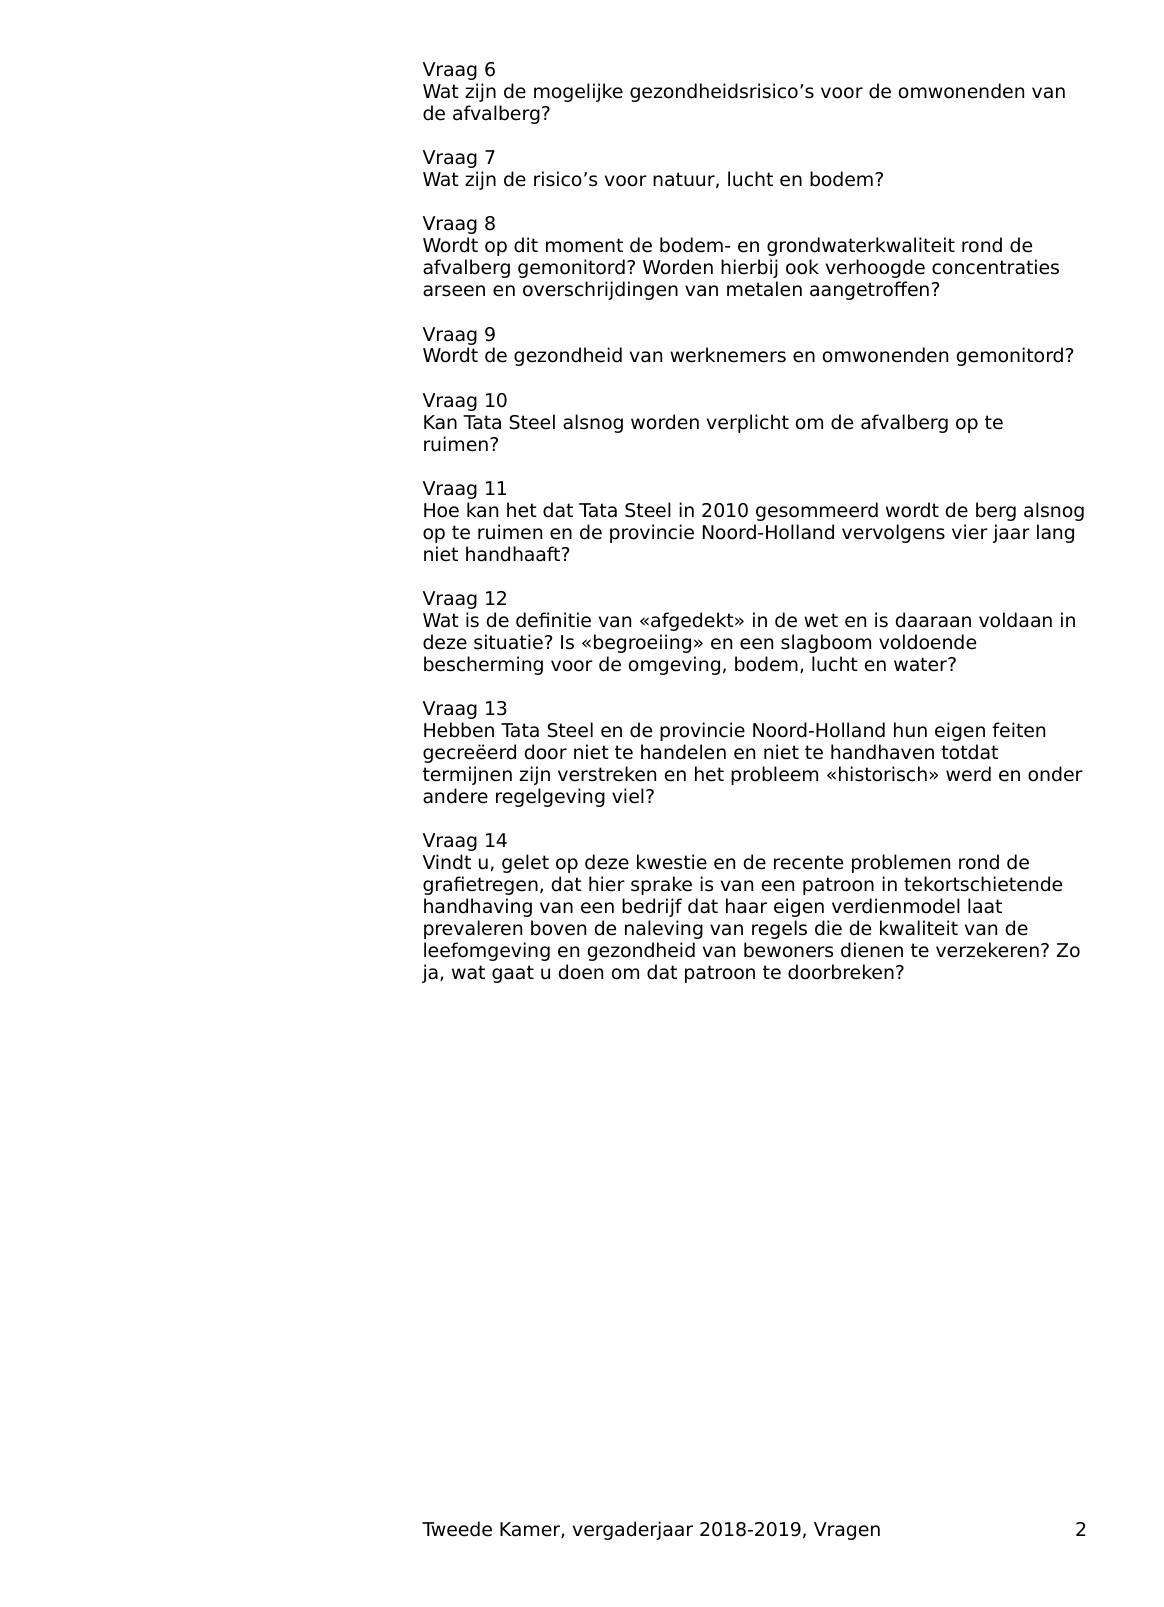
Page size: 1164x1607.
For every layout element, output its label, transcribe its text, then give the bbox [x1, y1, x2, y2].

text Vraag 10 [422, 389, 1087, 412]
text Kan Tata Steel alsnog worden verplicht om de afvalberg op te ruimen? [422, 412, 1087, 456]
text Vraag 11 [422, 478, 1087, 500]
text Wat zijn de risico’s voor natuur, lucht en bodem? [422, 169, 1087, 191]
text Vraag 9 [422, 323, 1087, 345]
text Vraag 14 [422, 830, 1087, 852]
text Vraag 12 [422, 588, 1087, 610]
text Vraag 7 [422, 147, 1087, 169]
text Vraag 6 [422, 59, 1087, 81]
text Vraag 13 [422, 698, 1087, 720]
text Hebben Tata Steel en de provincie Noord-Holland hun eigen feiten gecreëerd door niet te handelen en niet te handhaven totdat termijnen zijn verstreken en het probleem «historisch» werd en onder andere regelgeving viel? [422, 720, 1087, 808]
text Hoe kan het dat Tata Steel in 2010 gesommeerd wordt de berg alsnog op te ruimen en de provincie Noord-Holland vervolgens vier jaar lang niet handhaaft? [422, 500, 1087, 566]
text Wat is de definitie van «afgedekt» in de wet en is daaraan voldaan in deze situatie? Is «begroeiing» en een slagboom voldoende bescherming voor de omgeving, bodem, lucht en water? [422, 610, 1087, 676]
text Wat zijn de mogelijke gezondheidsrisico’s voor de omwonenden van de afvalberg? [422, 81, 1087, 125]
text Wordt op dit moment de bodem- en grondwaterkwaliteit rond de afvalberg gemonitord? Worden hierbij ook verhoogde concentraties arseen en overschrijdingen van metalen aangetroffen? [422, 235, 1087, 301]
text Vindt u, gelet op deze kwestie en de recente problemen rond de grafietregen, dat hier sprake is van een patroon in tekortschietende handhaving van een bedrijf dat haar eigen verdienmodel laat prevaleren boven de naleving van regels die de kwaliteit van de leefomgeving en gezondheid van bewoners dienen te verzekeren? Zo ja, wat gaat u doen om dat patroon te doorbreken? [422, 852, 1087, 984]
text Vraag 8 [422, 213, 1087, 235]
text Wordt de gezondheid van werknemers en omwonenden gemonitord? [422, 345, 1087, 367]
